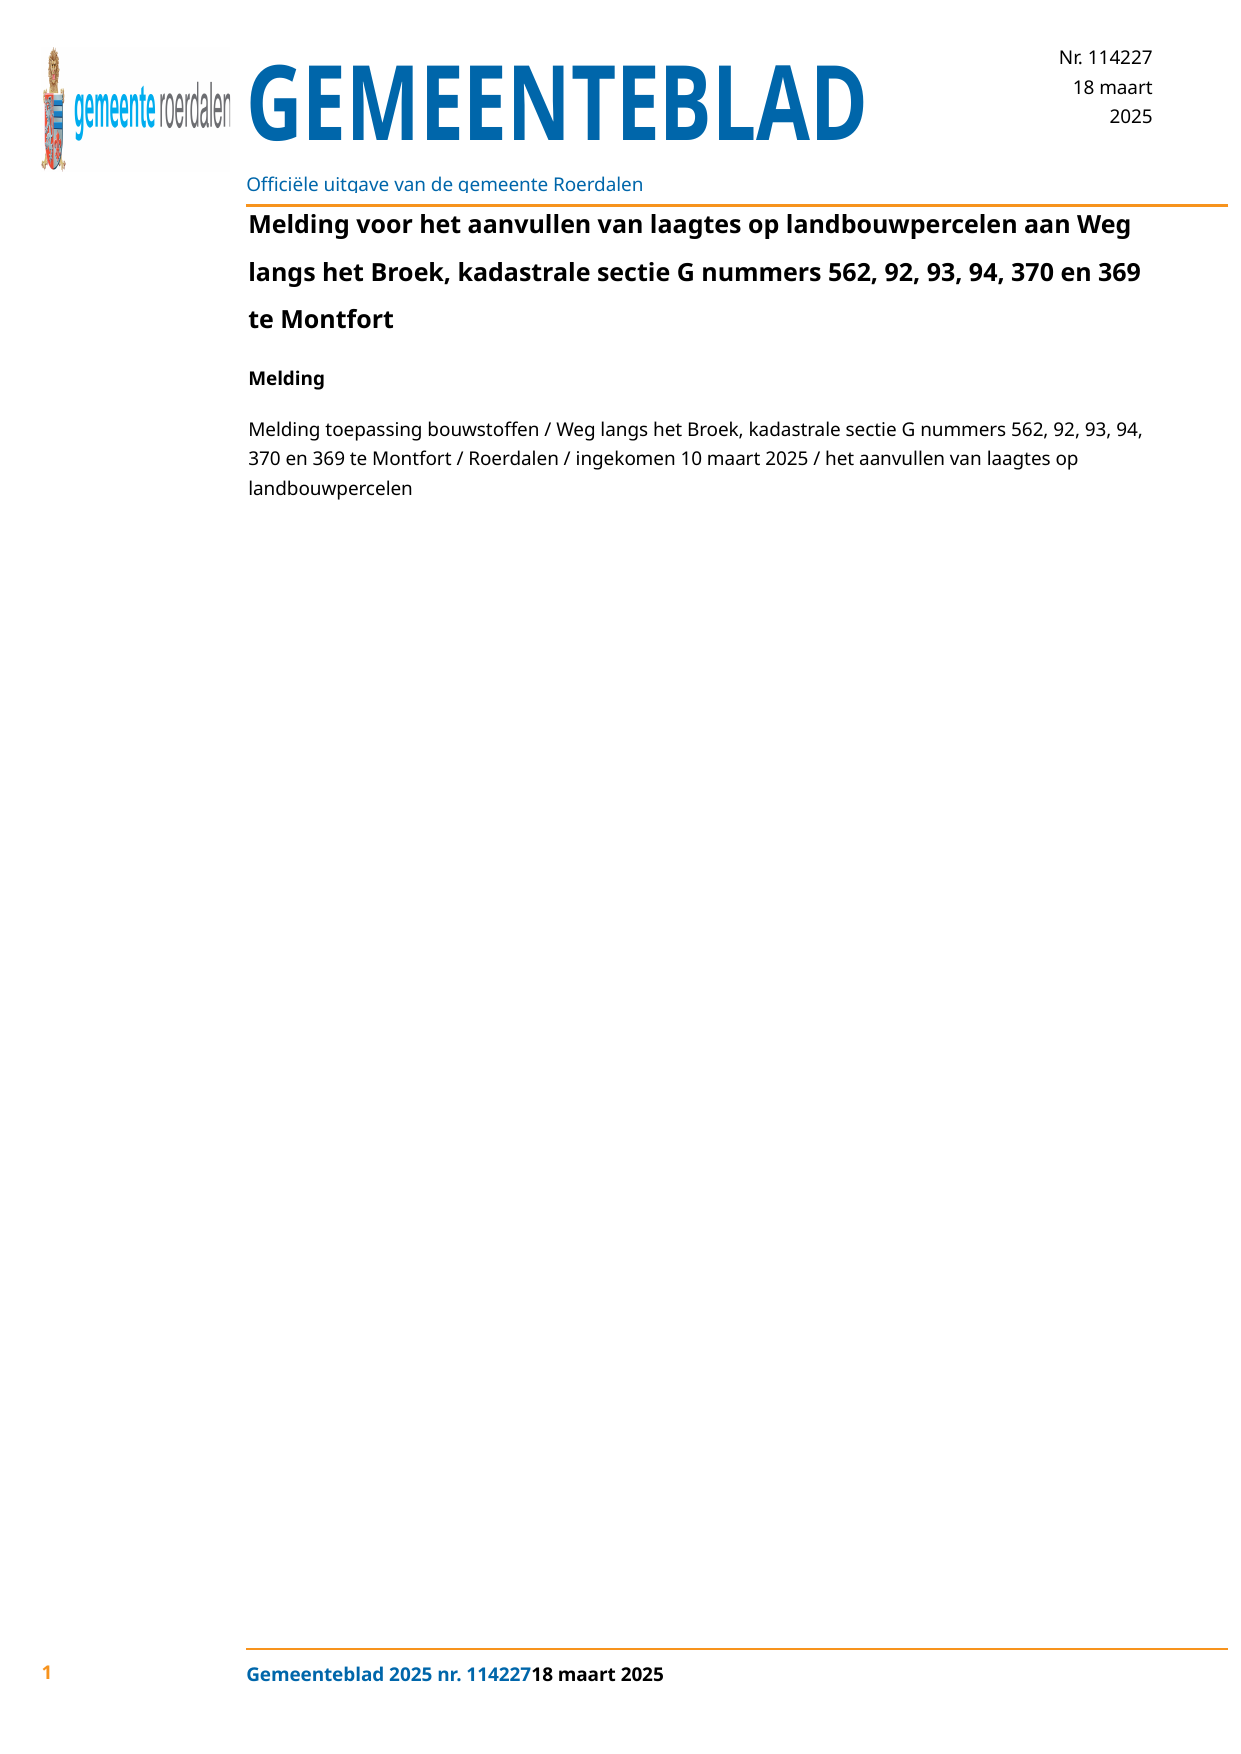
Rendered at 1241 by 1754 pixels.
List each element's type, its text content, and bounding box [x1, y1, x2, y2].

text Melding [248, 366, 1152, 391]
text Melding toepassing bouwstoffen / Weg langs het Broek, kadastrale sectie G nummers 562, 92, 93, 94, 370 en 369 te Montfort / Roerdalen / ingekomen 10 maart 2025 / het aanvullen van laagtes op landbouwpercelen [248, 416, 1152, 501]
picture [41, 47, 231, 172]
text Melding voor het aanvullen van laagtes op landbouwpercelen aan Weg langs het Broek, kadastrale sectie G nummers 562, 92, 93, 94, 370 en 369 te Montfort [248, 207, 1152, 336]
